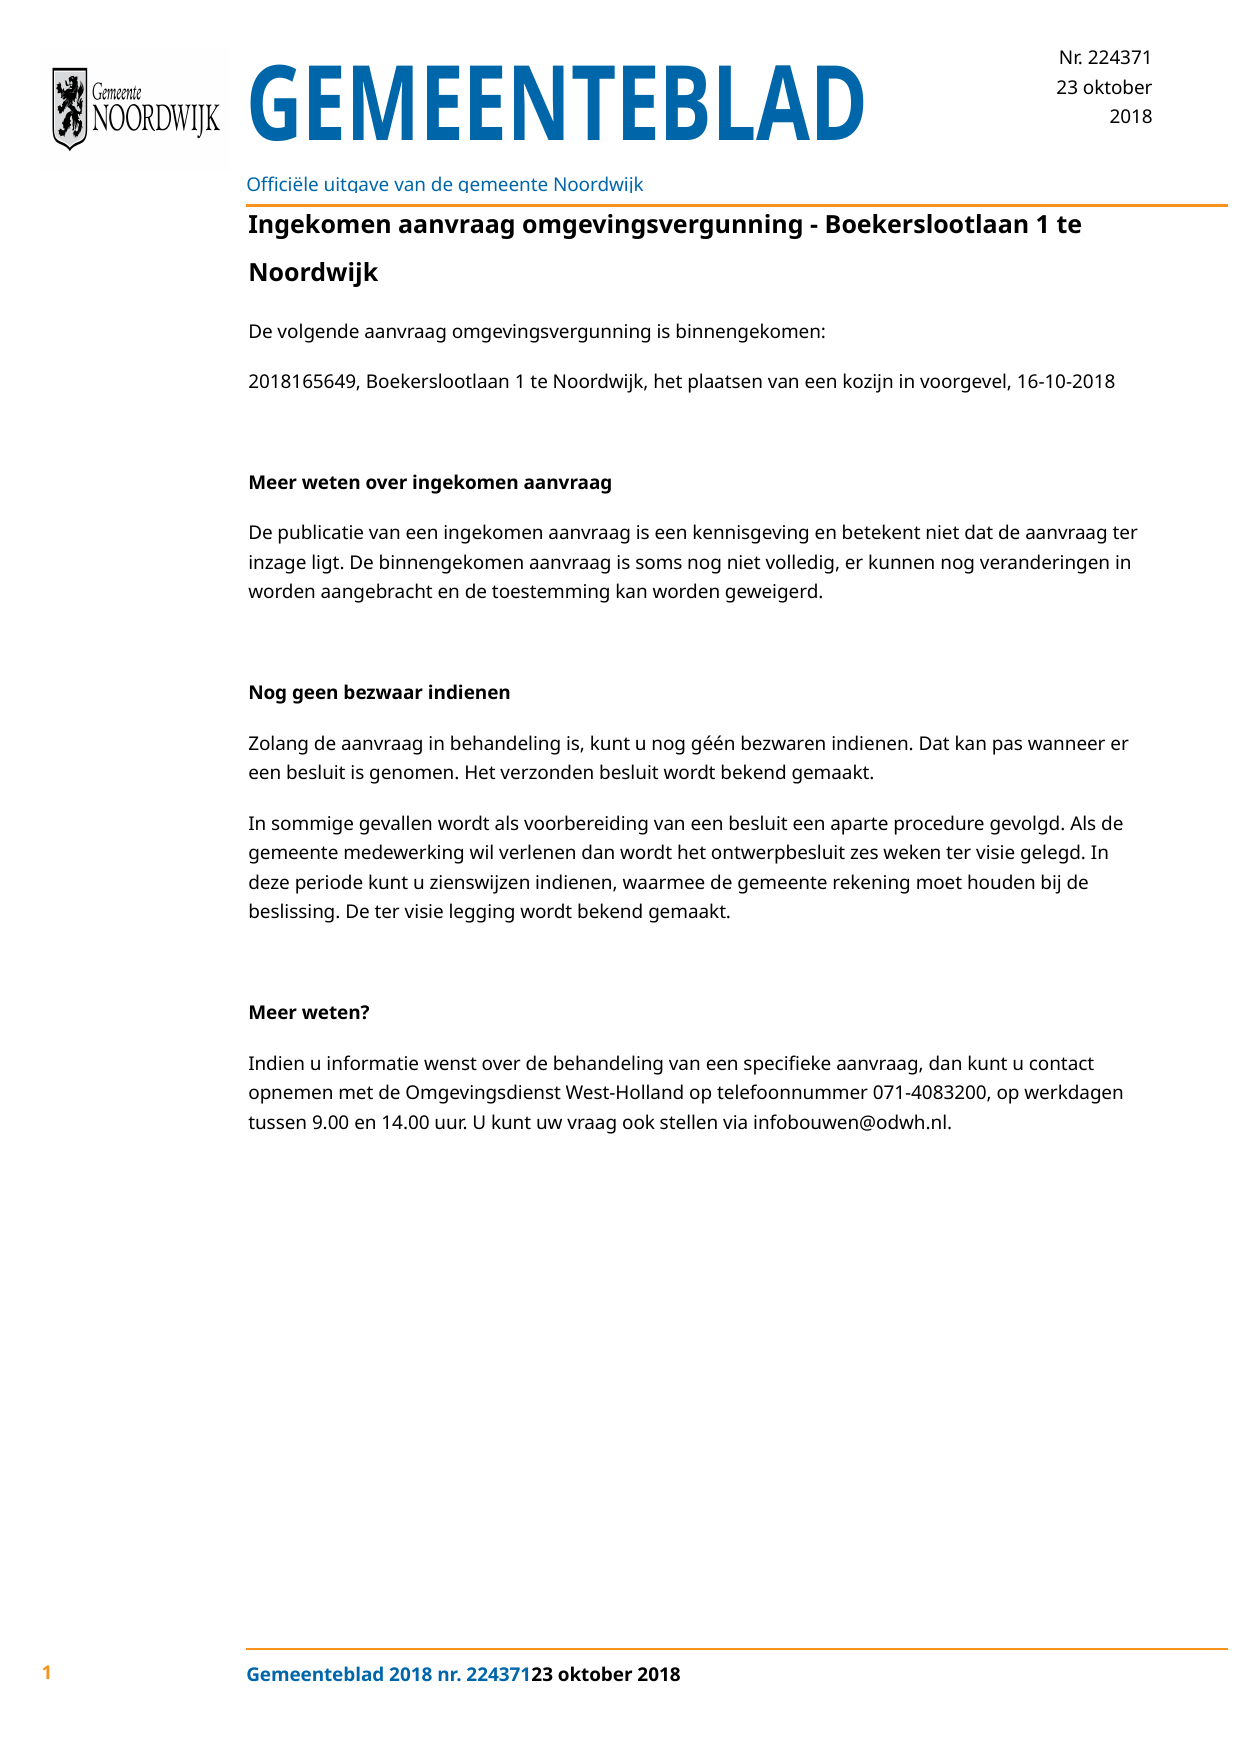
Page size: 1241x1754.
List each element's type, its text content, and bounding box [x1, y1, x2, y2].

text Nog geen bezwaar indienen [248, 679, 1152, 705]
text Ingekomen aanvraag omgevingsvergunning - Boekerslootlaan 1 te Noordwijk [248, 207, 1152, 288]
text In sommige gevallen wordt als voorbereiding van een besluit een aparte procedure gevolgd. Als de gemeente medewerking wil verlenen dan wordt het ontwerpbesluit zes weken ter visie gelegd. In deze periode kunt u zienswijzen indienen, waarmee de gemeente rekening moet houden bij de beslissing. De ter visie legging wordt bekend gemaakt. [248, 810, 1152, 924]
text 2018165649, Boekerslootlaan 1 te Noordwijk, het plaatsen van een kozijn in voorgevel, 16-10-2018 [248, 368, 1152, 394]
text Zolang de aanvraag in behandeling is, kunt u nog géén bezwaren indienen. Dat kan pas wanneer er een besluit is genomen. Het verzonden besluit wordt bekend gemaakt. [248, 730, 1152, 785]
text De publicatie van een ingekomen aanvraag is een kennisgeving en betekent niet dat de aanvraag ter inzage ligt. De binnengekomen aanvraag is soms nog niet volledig, er kunnen nog veranderingen in worden aangebracht en de toestemming kan worden geweigerd. [248, 519, 1152, 604]
text Indien u informatie wenst over de behandeling van een specifieke aanvraag, dan kunt u contact opnemen met de Omgevingsdienst West-Holland op telefoonnummer 071-4083200, op werkdagen tussen 9.00 en 14.00 uur. U kunt uw vraag ook stellen via infobouwen@odwh.nl. [248, 1050, 1152, 1135]
picture [41, 47, 231, 172]
text Meer weten? [248, 999, 1152, 1025]
text De volgende aanvraag omgevingsvergunning is binnengekomen: [248, 318, 1152, 344]
text Meer weten over ingekomen aanvraag [248, 469, 1152, 495]
